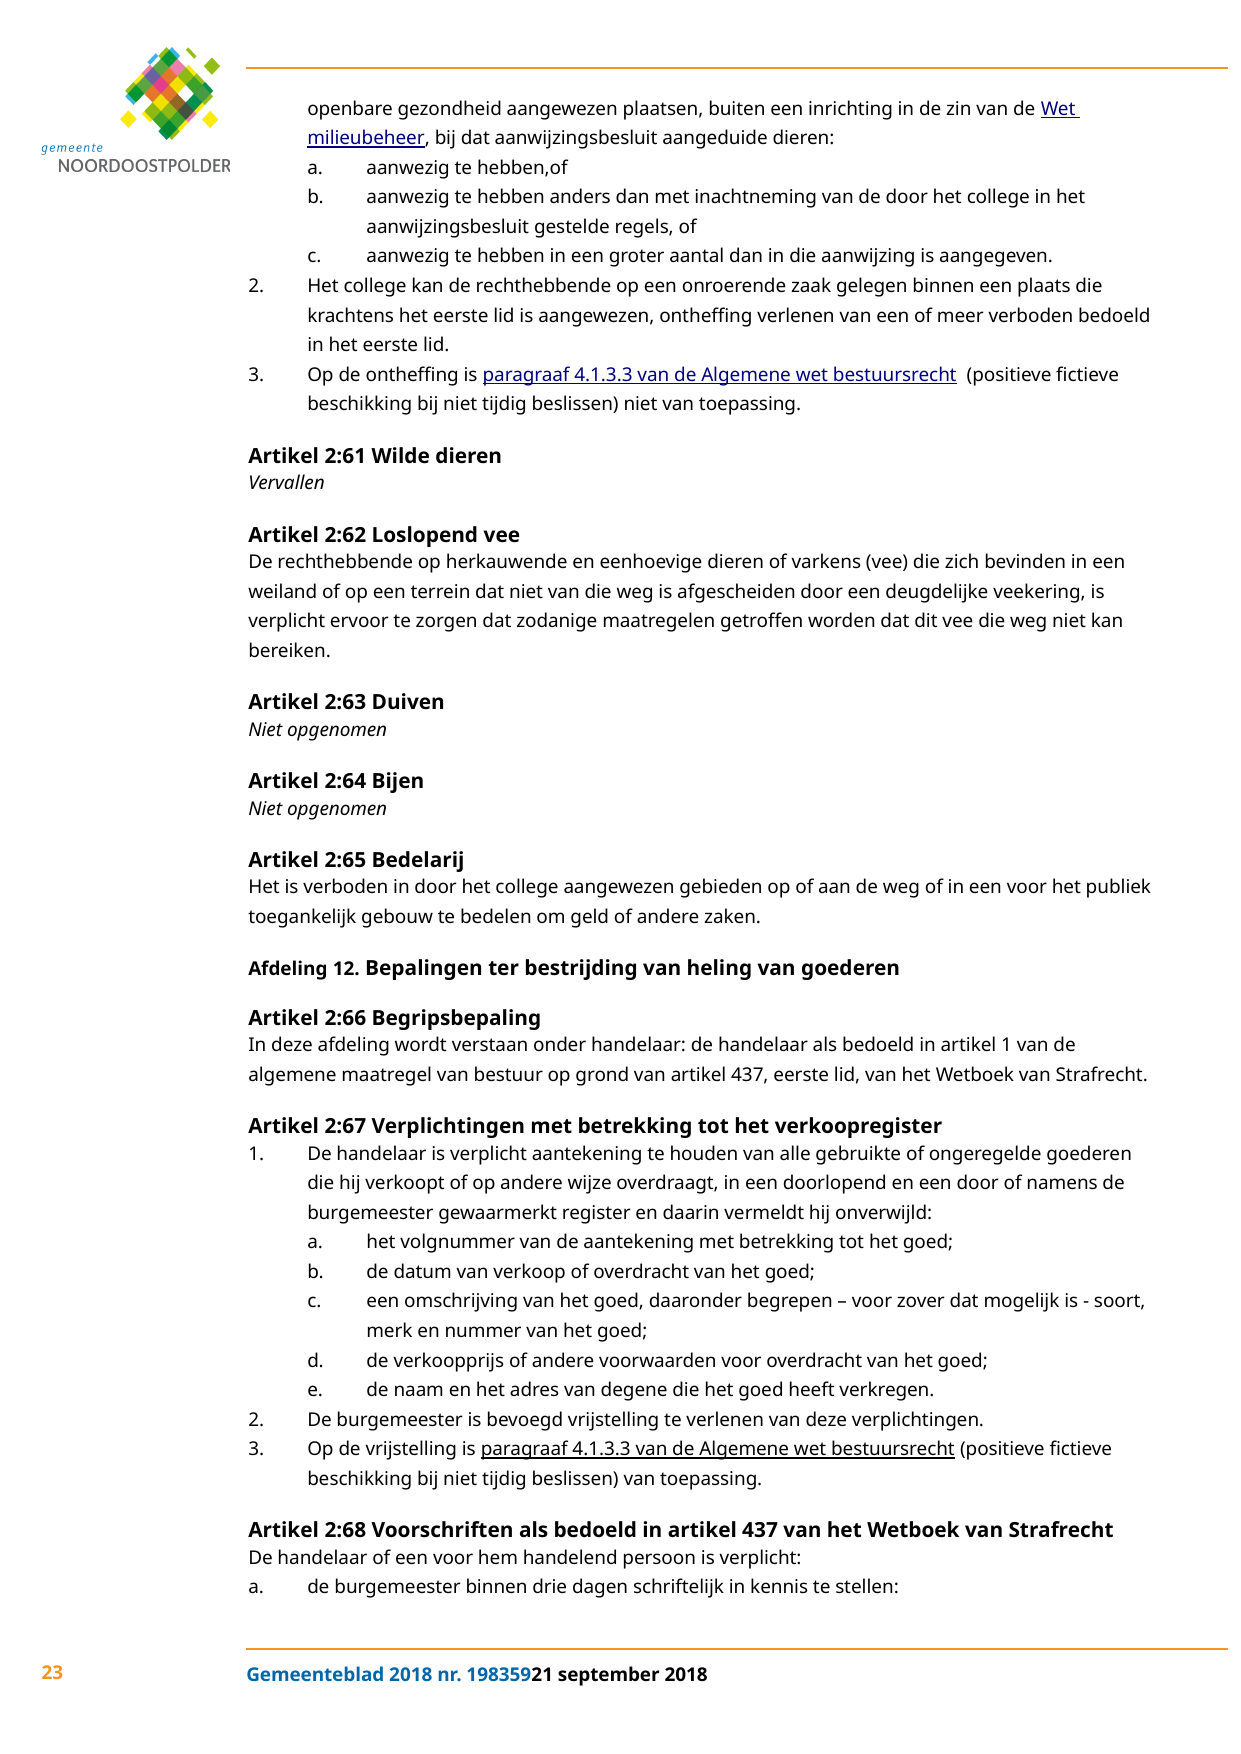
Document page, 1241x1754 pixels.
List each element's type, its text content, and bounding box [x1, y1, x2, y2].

text Artikel 2:64 Bijen [248, 766, 1152, 795]
list de datum van verkoop of overdracht van het goed; [307, 1258, 1152, 1284]
list aanwezig te hebben anders dan met inachtneming van de door het college in het aanwijzingsbesluit gestelde regels, of [307, 183, 1152, 239]
text Artikel 2:63 Duiven [248, 687, 1152, 716]
list Op de vrijstelling is paragraaf 4.1.3.3 van de Algemene wet bestuursrecht (positieve fictieve beschikking bij niet tijdig beslissen) van toepassing. [248, 1436, 1152, 1491]
picture [41, 47, 231, 172]
list het volgnummer van de aantekening met betrekking tot het goed; [307, 1228, 1152, 1254]
text De rechthebbende op herkauwende en eenhoevige dieren of varkens (vee) die zich bevinden in een weiland of op een terrein dat niet van die weg is afgescheiden door een deugdelijke veekering, is verplicht ervoor te zorgen dat zodanige maatregelen getroffen worden dat dit vee die weg niet kan bereiken. [248, 548, 1152, 663]
text De handelaar of een voor hem handelend persoon is verplicht: [248, 1544, 1152, 1570]
list een omschrijving van het goed, daaronder begrepen – voor zover dat mogelijk is - soort, merk en nummer van het goed; [307, 1288, 1152, 1343]
list de verkoopprijs of andere voorwaarden voor overdracht van het goed; [307, 1347, 1152, 1372]
text Vervallen [248, 469, 1152, 495]
list aanwezig te hebben,of [307, 154, 1152, 180]
text Artikel 2:67 Verplichtingen met betrekking tot het verkoopregister [248, 1111, 1152, 1140]
text Artikel 2:61 Wilde dieren [248, 441, 1152, 469]
list Het college kan de rechthebbende op een onroerende zaak gelegen binnen een plaats die krachtens het eerste lid is aangewezen, ontheffing verlenen van een of meer verboden bedoeld in het eerste lid. [248, 272, 1152, 357]
text Artikel 2:68 Voorschriften als bedoeld in artikel 437 van het Wetboek van Strafrecht [248, 1516, 1152, 1544]
list de burgemeester binnen drie dagen schriftelijk in kennis te stellen: [248, 1573, 1152, 1599]
text Niet opgenomen [248, 716, 1152, 742]
text Niet opgenomen [248, 795, 1152, 821]
list de naam en het adres van degene die het goed heeft verkregen. [307, 1376, 1152, 1402]
text Artikel 2:65 Bedelarij [248, 845, 1152, 874]
text Afdeling 12. Bepalingen ter bestrijding van heling van goederen [248, 953, 1152, 982]
list Op de ontheffing is paragraaf 4.1.3.3 van de Algemene wet bestuursrecht (positieve fictieve beschikking bij niet tijdig beslissen) niet van toepassing. [248, 361, 1152, 416]
text Artikel 2:62 Loslopend vee [248, 520, 1152, 548]
text Het is verboden in door het college aangewezen gebieden op of aan de weg of in een voor het publiek toegankelijk gebouw te bedelen om geld of andere zaken. [248, 874, 1152, 929]
text In deze afdeling wordt verstaan onder handelaar: de handelaar als bedoeld in artikel 1 van de algemene maatregel van bestuur op grond van artikel 437, eerste lid, van het Wetboek van Strafrecht. [248, 1031, 1152, 1087]
list De handelaar is verplicht aantekening te houden van alle gebruikte of ongeregelde goederen die hij verkoopt of op andere wijze overdraagt, in een doorlopend en een door of namens de burgemeester gewaarmerkt register en daarin vermeldt hij onverwijld: [248, 1140, 1152, 1224]
list aanwezig te hebben in een groter aantal dan in die aanwijzing is aangegeven. [307, 243, 1152, 268]
list De burgemeester is bevoegd vrijstelling te verlenen van deze verplichtingen. [248, 1406, 1152, 1432]
list openbare gezondheid aangewezen plaatsen, buiten een inrichting in de zin van de Wet milieubeheer, bij dat aanwijzingsbesluit aangeduide dieren: [248, 95, 1152, 150]
text Artikel 2:66 Begripsbepaling [248, 1003, 1152, 1031]
